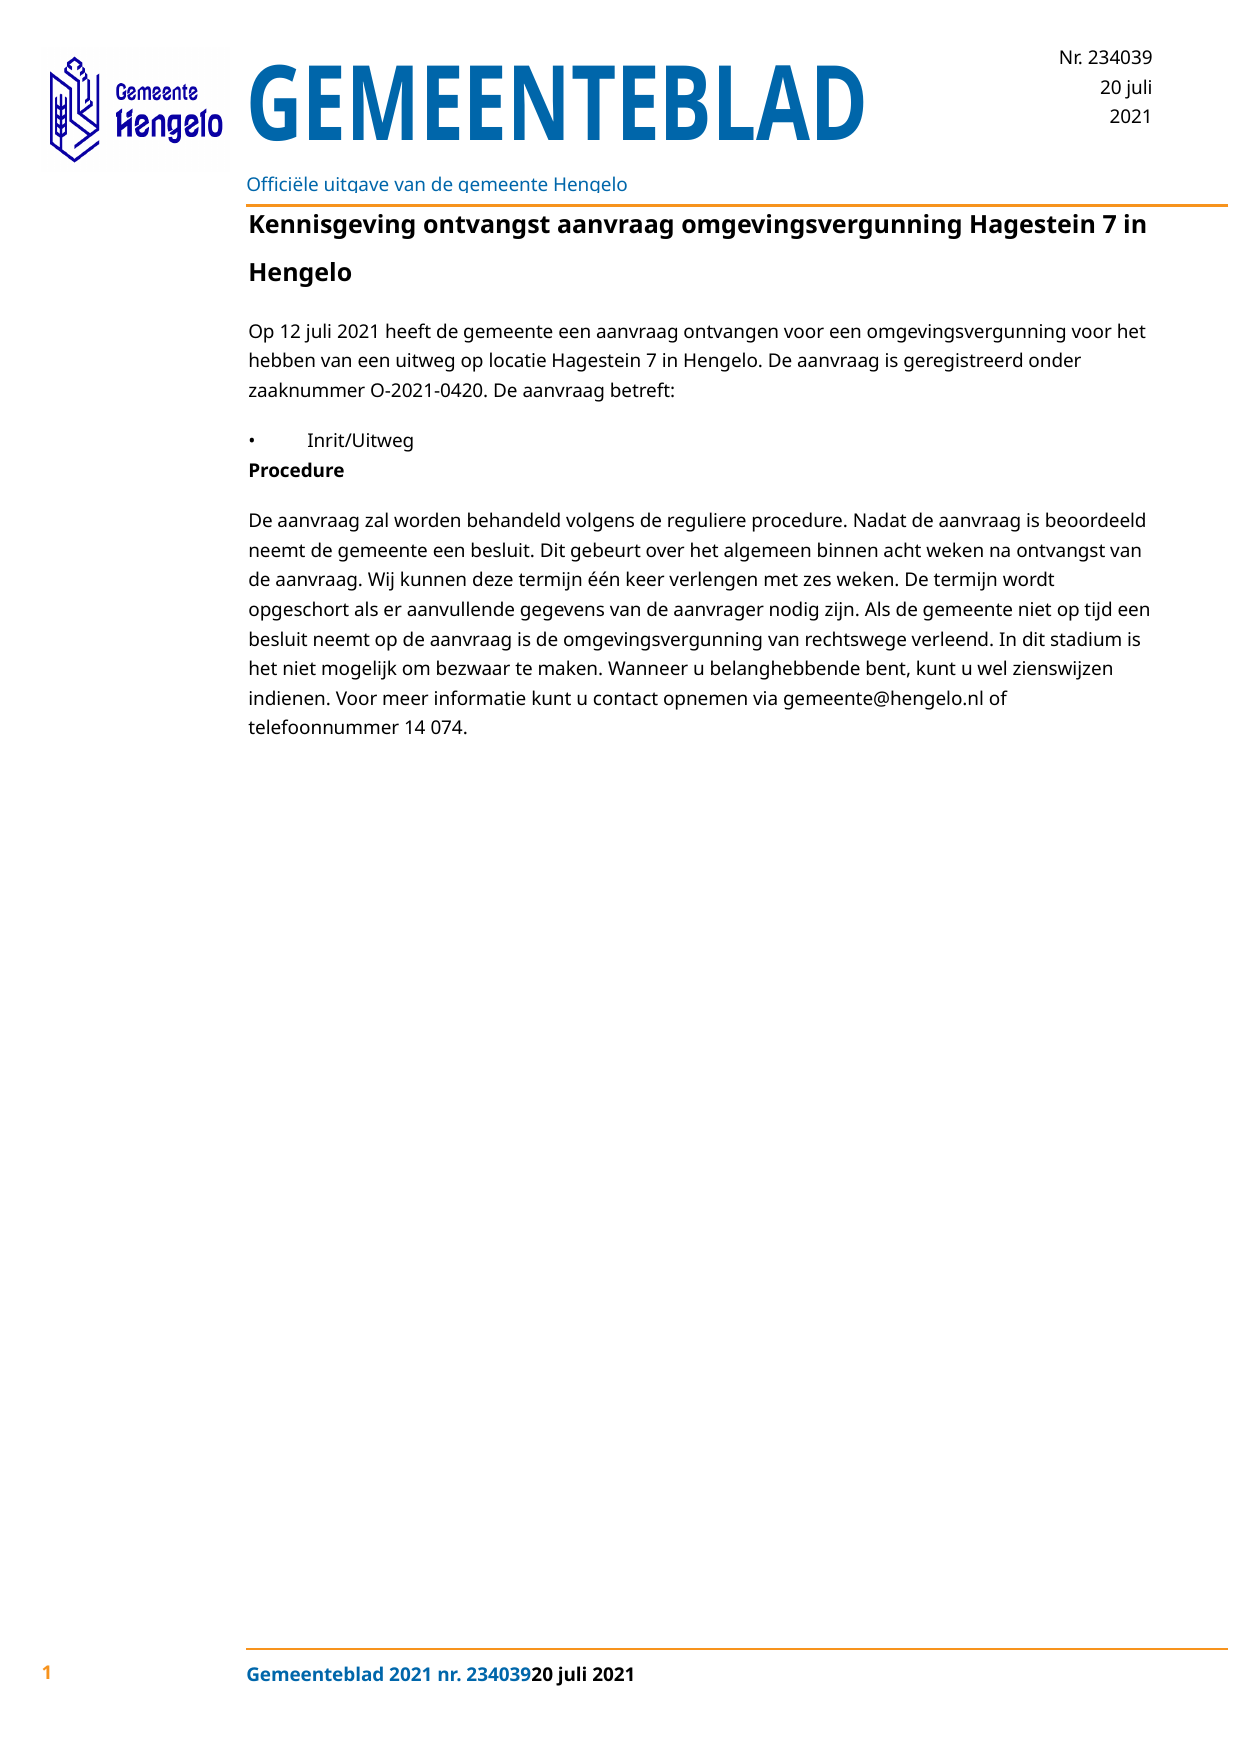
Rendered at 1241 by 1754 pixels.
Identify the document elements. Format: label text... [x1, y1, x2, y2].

list Inrit/Uitweg [248, 427, 1152, 453]
text Kennisgeving ontvangst aanvraag omgevingsvergunning Hagestein 7 in Hengelo [248, 207, 1152, 288]
text Procedure [248, 457, 1152, 483]
picture [41, 47, 231, 172]
text Op 12 juli 2021 heeft de gemeente een aanvraag ontvangen voor een omgevingsvergunning voor het hebben van een uitweg op locatie Hagestein 7 in Hengelo. De aanvraag is geregistreerd onder zaaknummer O-2021-0420. De aanvraag betreft: [248, 318, 1152, 403]
text De aanvraag zal worden behandeld volgens de reguliere procedure. Nadat de aanvraag is beoordeeld neemt de gemeente een besluit. Dit gebeurt over het algemeen binnen acht weken na ontvangst van de aanvraag. Wij kunnen deze termijn één keer verlengen met zes weken. De termijn wordt opgeschort als er aanvullende gegevens van de aanvrager nodig zijn. Als de gemeente niet op tijd een besluit neemt op de aanvraag is de omgevingsvergunning van rechtswege verleend. In dit stadium is het niet mogelijk om bezwaar te maken. Wanneer u belanghebbende bent, kunt u wel zienswijzen indienen. Voor meer informatie kunt u contact opnemen via gemeente@hengelo.nl of telefoonnummer 14 074. [248, 507, 1152, 740]
